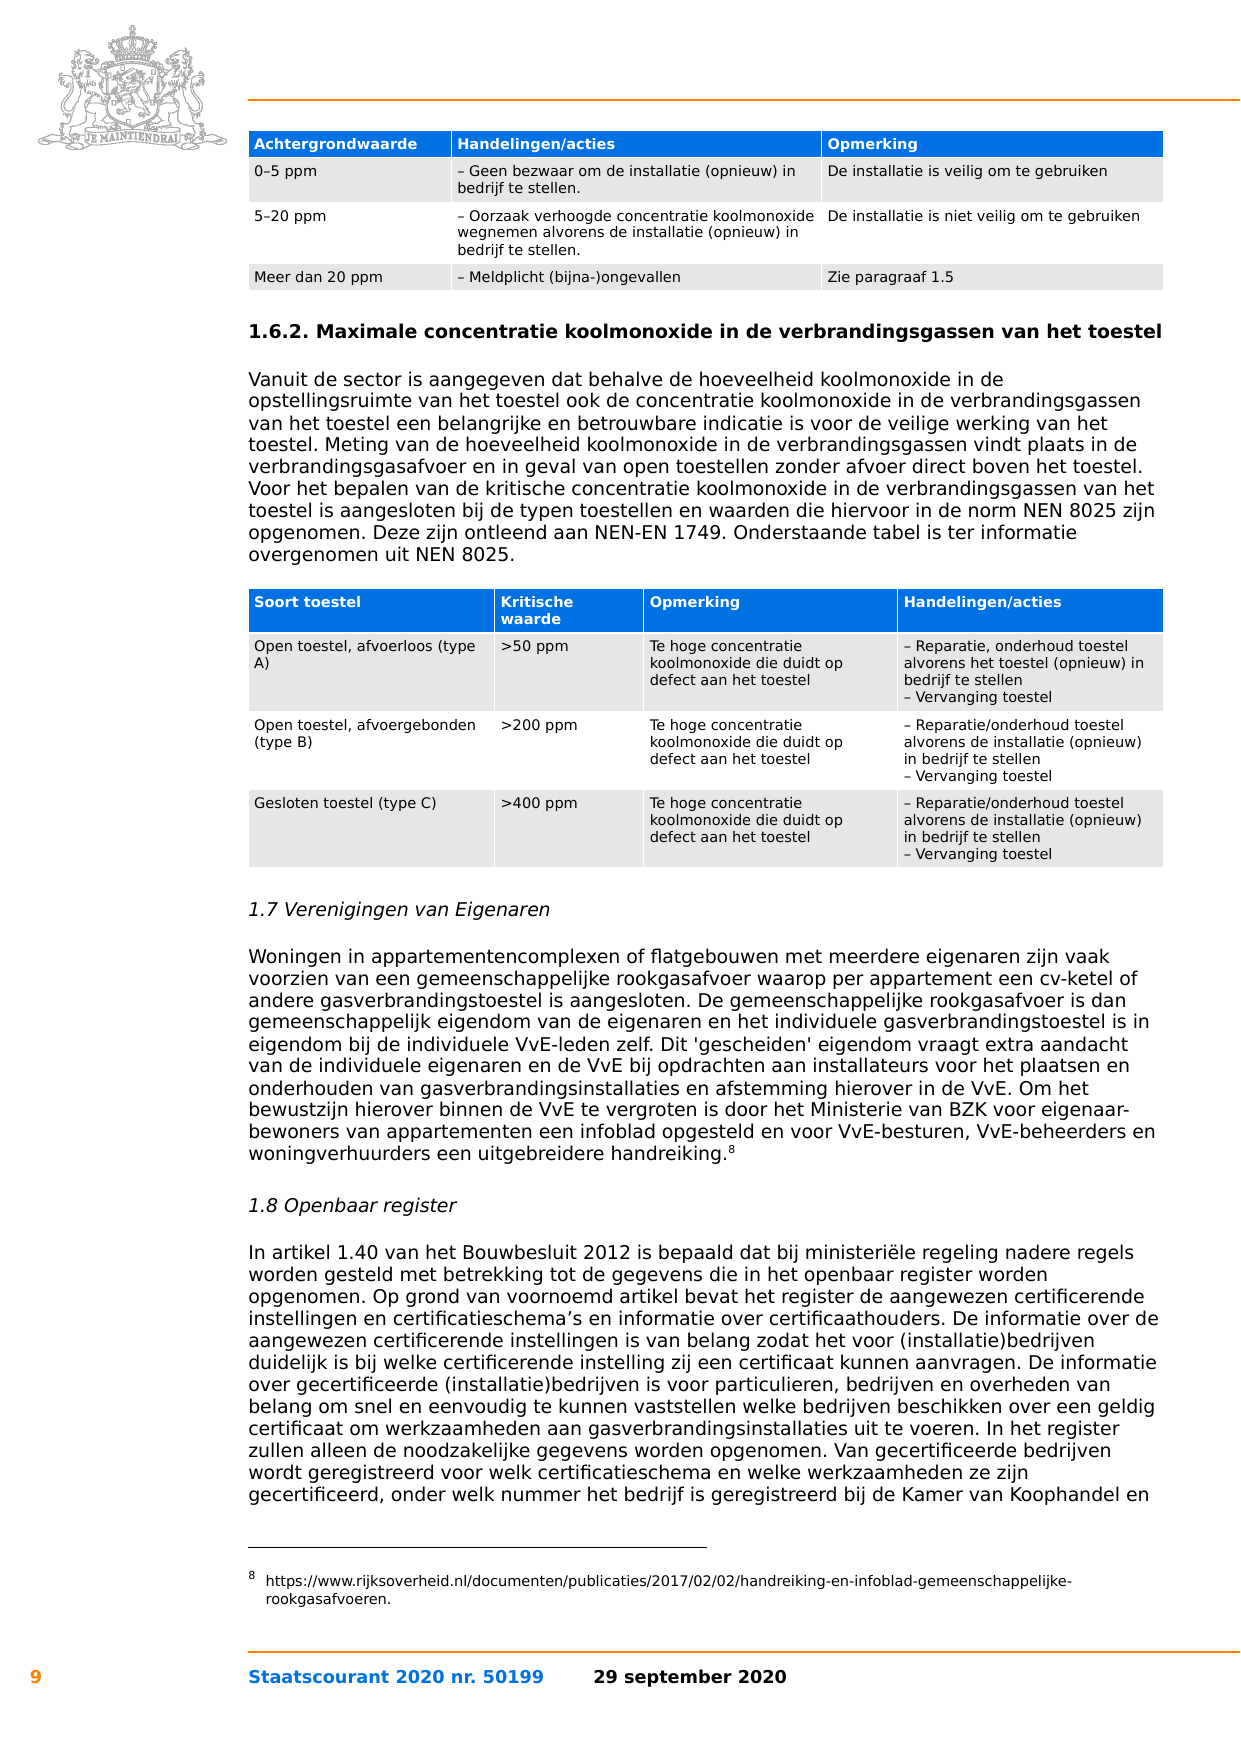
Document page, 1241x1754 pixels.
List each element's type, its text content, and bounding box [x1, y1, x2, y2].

text In artikel 1.40 van het Bouwbesluit 2012 is bepaald dat bij ministeriële regeling nadere regels worden gesteld met betrekking tot de gegevens die in het openbaar register worden opgenomen. Op grond van voornoemd artikel bevat het register de aangewezen certificerende instellingen en certificatieschema’s en informatie over certificaathouders. De informatie over de aangewezen certificerende instellingen is van belang zodat het voor (installatie)bedrijven duidelijk is bij welke certificerende instelling zij een certificaat kunnen aanvragen. De informatie over gecertificeerde (installatie)bedrijven is voor particulieren, bedrijven en overheden van belang om snel en eenvoudig te kunnen vaststellen welke bedrijven beschikken over een geldig certificaat om werkzaamheden aan gasverbrandingsinstallaties uit te voeren. In het register zullen alleen de noodzakelijke gegevens worden opgenomen. Van gecertificeerde bedrijven wordt geregistreerd voor welk certificatieschema en welke werkzaamheden ze zijn gecertificeerd, onder welk nummer het bedrijf is geregistreerd bij de Kamer van Koophandel en [248, 1242, 1163, 1506]
table_header Achtergrondwaarde [249, 131, 451, 157]
table_cell Gesloten toestel (type C) [249, 790, 494, 867]
table_header Kritische waarde [495, 589, 643, 632]
table_header Handelingen/acties [898, 589, 1163, 632]
table_cell Te hoge concentratie koolmonoxide die duidt op defect aan het toestel [644, 712, 897, 789]
table_header Soort toestel [249, 589, 494, 632]
table_cell – Reparatie/onderhoud toestel alvorens de installatie (opnieuw) in bedrijf te stellen – Vervanging toestel [898, 790, 1163, 867]
table_cell Meer dan 20 ppm [249, 264, 451, 290]
table_cell >400 ppm [495, 790, 643, 867]
subtitle 1.7 Verenigingen van Eigenaren [248, 898, 1163, 921]
table_cell – Reparatie/onderhoud toestel alvorens de installatie (opnieuw) in bedrijf te stellen – Vervanging toestel [898, 712, 1163, 789]
table_cell >200 ppm [495, 712, 643, 789]
table_cell Zie paragraaf 1.5 [822, 264, 1163, 290]
table_header Opmerking [644, 589, 897, 632]
table_header Opmerking [822, 131, 1163, 157]
table_cell >50 ppm [495, 634, 643, 711]
picture [38, 25, 227, 150]
text https://www.rijksoverheid.nl/documenten/publicaties/2017/02/02/handreiking-en-infoblad-gemeenschappelijke-rookgasafvoeren. [248, 1569, 1163, 1608]
subtitle 1.6.2. Maximale concentratie koolmonoxide in de verbrandingsgassen van het toestel [248, 321, 1163, 343]
table_header Handelingen/acties [452, 131, 821, 157]
table_cell De installatie is veilig om te gebruiken [822, 158, 1163, 202]
table_cell Open toestel, afvoergebonden (type B) [249, 712, 494, 789]
text Vanuit de sector is aangegeven dat behalve de hoeveelheid koolmonoxide in de opstellingsruimte van het toestel ook de concentratie koolmonoxide in de verbrandingsgassen van het toestel een belangrijke en betrouwbare indicatie is voor de veilige werking van het toestel. Meting van de hoeveelheid koolmonoxide in de verbrandingsgassen vindt plaats in de verbrandingsgasafvoer en in geval van open toestellen zonder afvoer direct boven het toestel. Voor het bepalen van de kritische concentratie koolmonoxide in de verbrandingsgassen van het toestel is aangesloten bij de typen toestellen en waarden die hiervoor in de norm NEN 8025 zijn opgenomen. Deze zijn ontleend aan NEN-EN 1749. Onderstaande tabel is ter informatie overgenomen uit NEN 8025. [248, 368, 1163, 566]
table_cell – Geen bezwaar om de installatie (opnieuw) in bedrijf te stellen. [452, 158, 821, 202]
table_cell De installatie is niet veilig om te gebruiken [822, 203, 1163, 263]
table_cell 5–20 ppm [249, 203, 451, 263]
subtitle 1.8 Openbaar register [248, 1195, 1163, 1217]
table_cell 0–5 ppm [249, 158, 451, 202]
table_cell – Meldplicht (bijna-)ongevallen [452, 264, 821, 290]
table_cell Open toestel, afvoerloos (type A) [249, 634, 494, 711]
table_cell – Reparatie, onderhoud toestel alvorens het toestel (opnieuw) in bedrijf te stellen – Vervanging toestel [898, 634, 1163, 711]
table_cell – Oorzaak verhoogde concentratie koolmonoxide wegnemen alvorens de installatie (opnieuw) in bedrijf te stellen. [452, 203, 821, 263]
table_cell Te hoge concentratie koolmonoxide die duidt op defect aan het toestel [644, 634, 897, 711]
table_cell Te hoge concentratie koolmonoxide die duidt op defect aan het toestel [644, 790, 897, 867]
text Woningen in appartementencomplexen of flatgebouwen met meerdere eigenaren zijn vaak voorzien van een gemeenschappelijke rookgasafvoer waarop per appartement een cv-ketel of andere gasverbrandingstoestel is aangesloten. De gemeenschappelijke rookgasafvoer is dan gemeenschappelijk eigendom van de eigenaren en het individuele gasverbrandingstoestel is in eigendom bij de individuele VvE-leden zelf. Dit 'gescheiden' eigendom vraagt extra aandacht van de individuele eigenaren en de VvE bij opdrachten aan installateurs voor het plaatsen en onderhouden van gasverbrandingsinstallaties en afstemming hierover in de VvE. Om het bewustzijn hierover binnen de VvE te vergroten is door het Ministerie van BZK voor eigenaar-bewoners van appartementen een infoblad opgesteld en voor VvE-besturen, VvE-beheerders en woningverhuurders een uitgebreidere handreiking. [248, 946, 1163, 1165]
